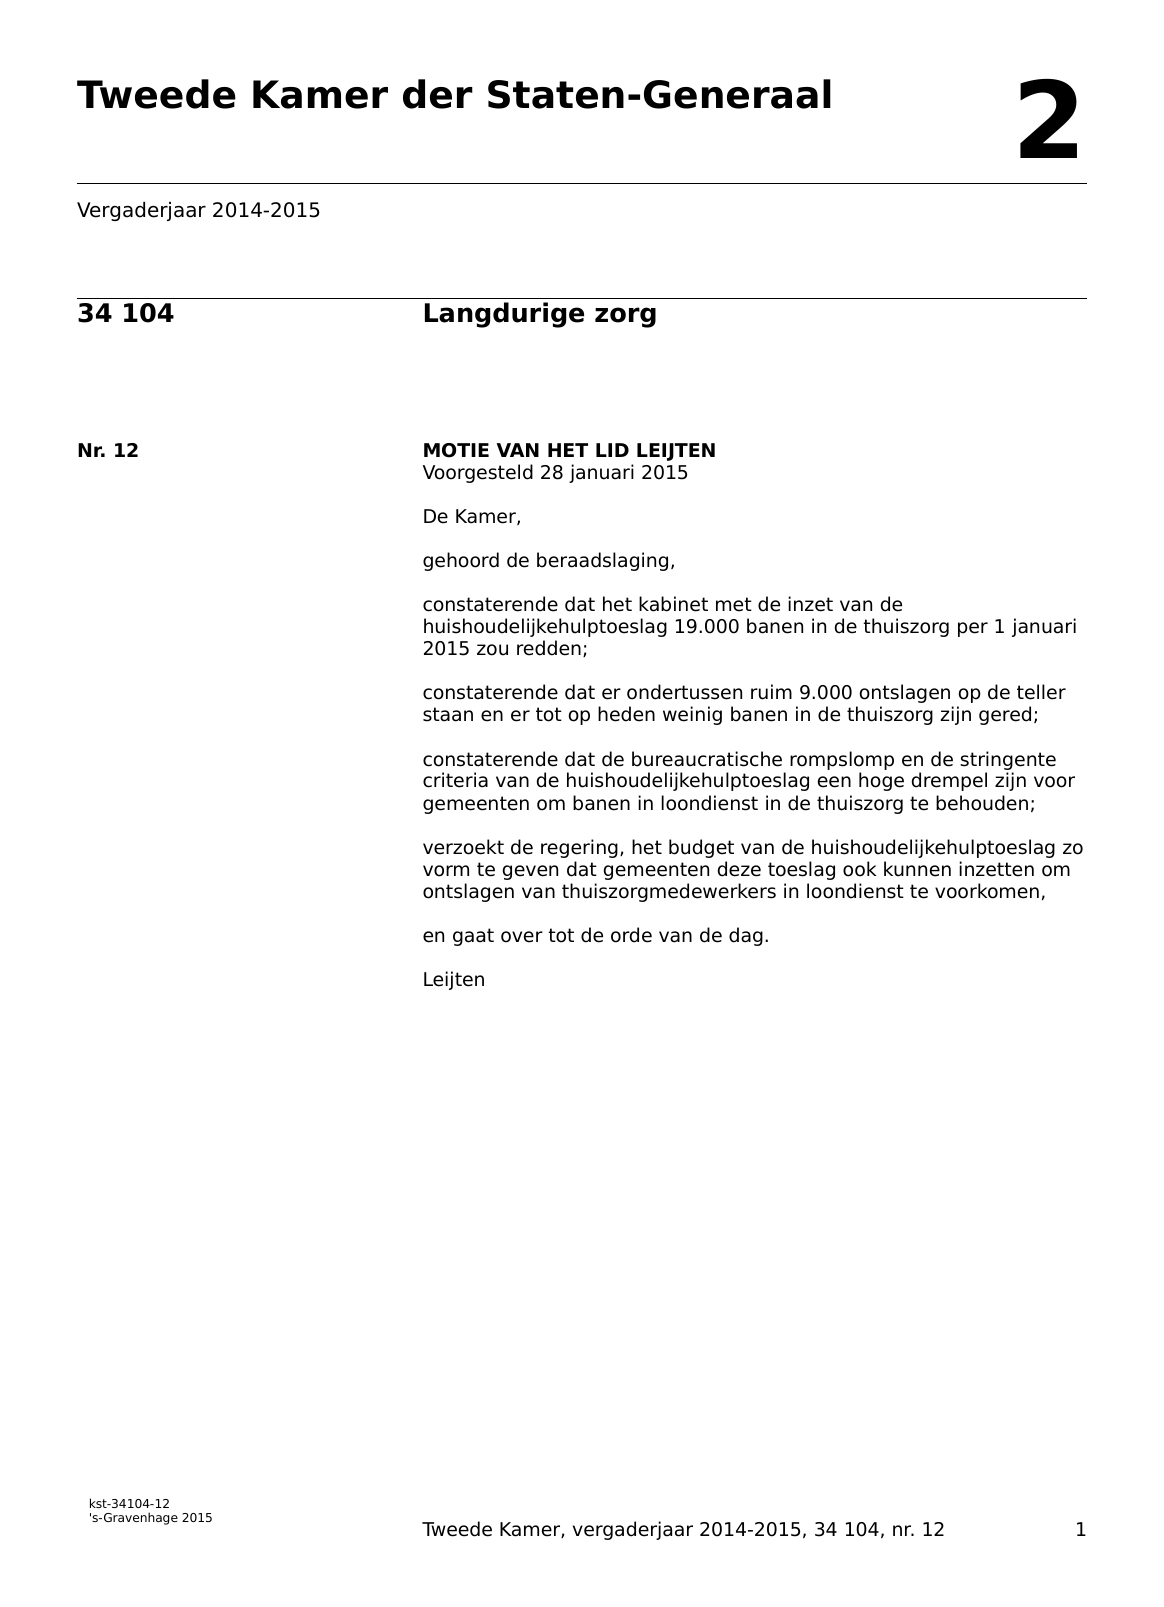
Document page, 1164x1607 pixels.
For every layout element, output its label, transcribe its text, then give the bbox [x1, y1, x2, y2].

text verzoekt de regering, het budget van de huishoudelijkehulptoeslag zo vorm te geven dat gemeenten deze toeslag ook kunnen inzetten om ontslagen van thuiszorgmedewerkers in loondienst te voorkomen, [422, 837, 1087, 902]
text De Kamer, [422, 506, 1087, 528]
text gehoord de beraadslaging, [422, 550, 1087, 572]
text 's-Gravenhage 2015 [88, 1511, 323, 1525]
text kst-34104-12 [88, 1497, 323, 1511]
text en gaat over tot de orde van de dag. [422, 925, 1087, 947]
subtitle 34 104 Langdurige zorg [77, 299, 1087, 329]
table_cell Vergaderjaar 2014-2015 [77, 184, 1087, 298]
text Voorgesteld 28 januari 2015 [422, 462, 1087, 484]
table_header 2 [886, 59, 1087, 183]
table_header Tweede Kamer der Staten-Generaal [77, 59, 886, 183]
text constaterende dat er ondertussen ruim 9.000 ontslagen op de teller staan en er tot op heden weinig banen in de thuiszorg zijn gered; [422, 682, 1087, 726]
text Leijten [422, 969, 1087, 991]
text constaterende dat het kabinet met de inzet van de huishoudelijkehulptoeslag 19.000 banen in de thuiszorg per 1 januari 2015 zou redden; [422, 594, 1087, 660]
subtitle Nr. 12 MOTIE VAN HET LID LEIJTEN [77, 440, 1087, 462]
text constaterende dat de bureaucratische rompslomp en de stringente criteria van de huishoudelijkehulptoeslag een hoge drempel zijn voor gemeenten om banen in loondienst in de thuiszorg te behouden; [422, 748, 1087, 814]
